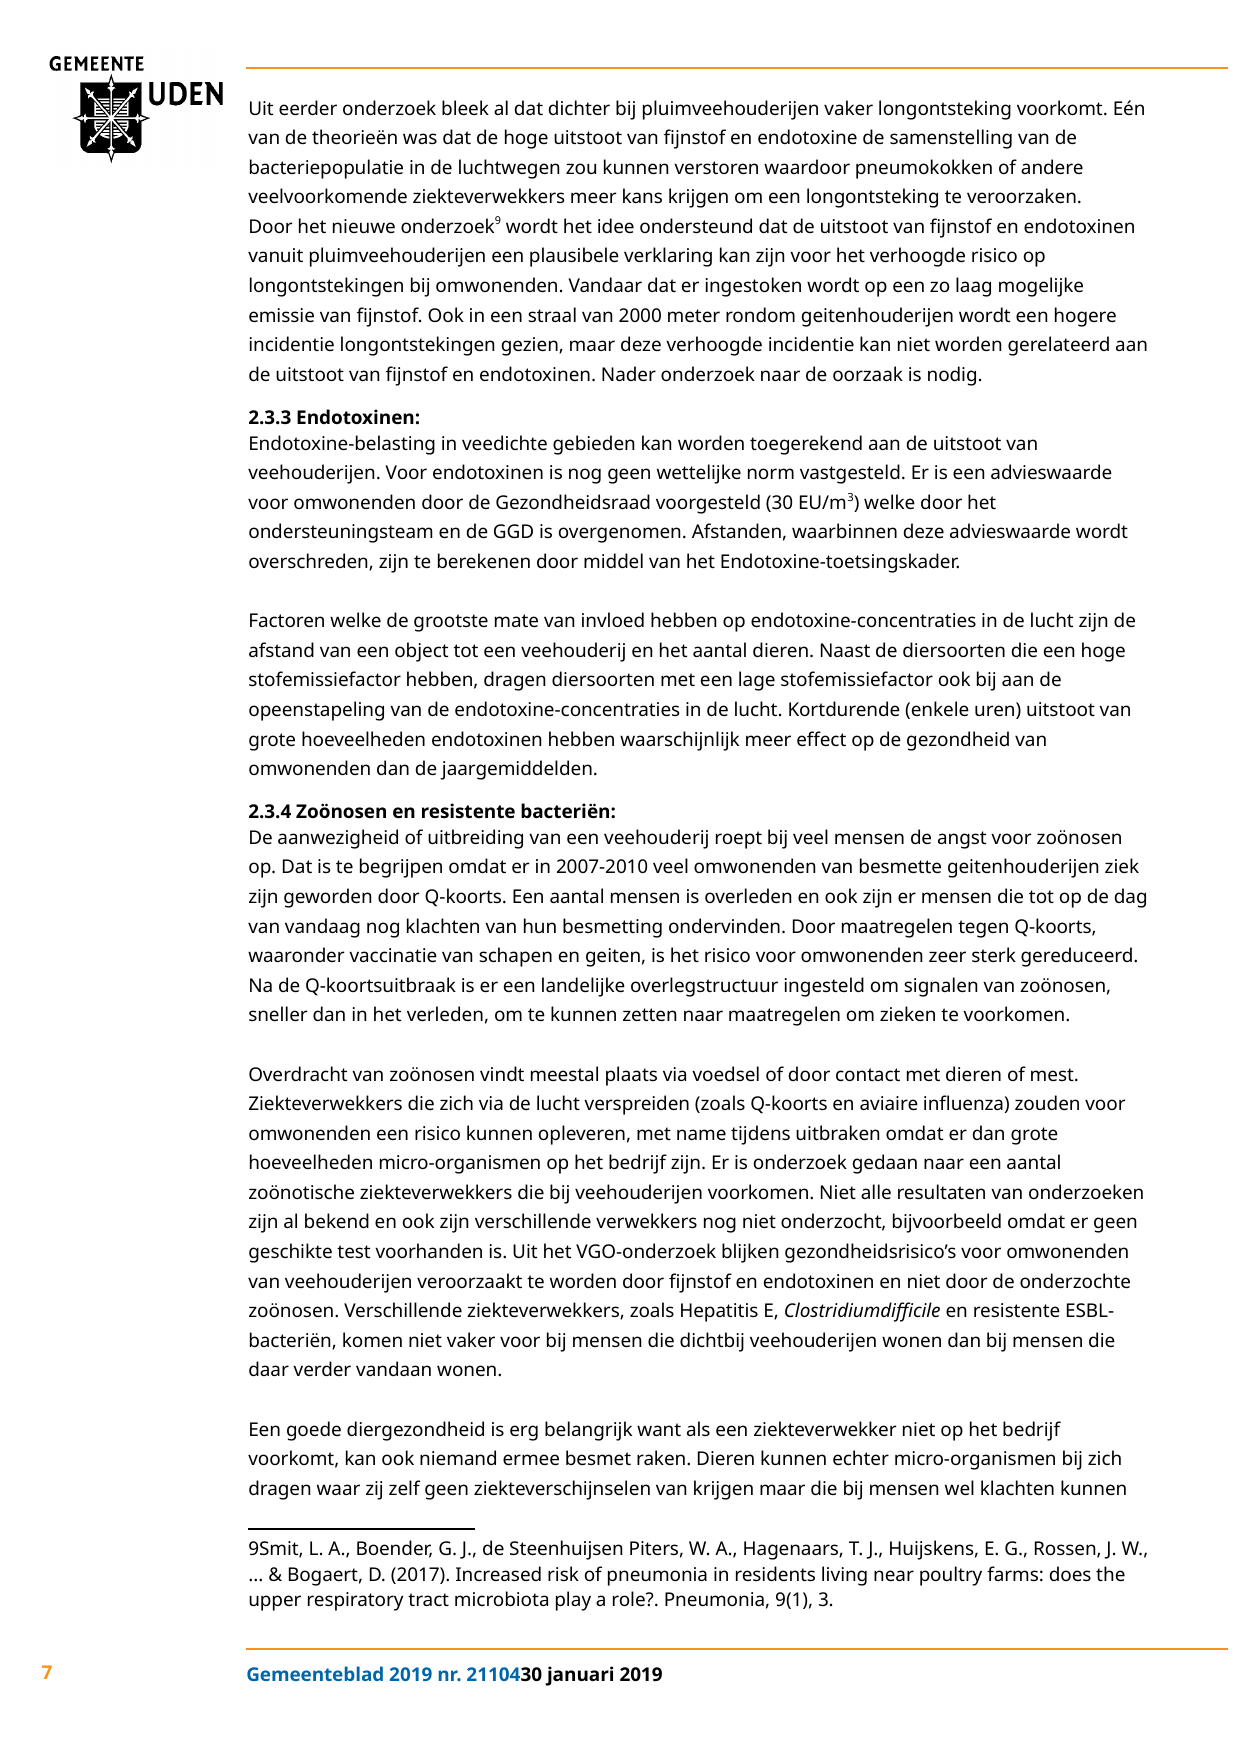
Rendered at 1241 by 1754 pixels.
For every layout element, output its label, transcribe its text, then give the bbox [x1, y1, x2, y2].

text Een goede diergezondheid is erg belangrijk want als een ziekteverwekker niet op het bedrijf voorkomt, kan ook niemand ermee besmet raken. Dieren kunnen echter micro-organismen bij zich dragen waar zij zelf geen ziekteverschijnselen van krijgen maar die bij mensen wel klachten kunnen [248, 1416, 1152, 1501]
text 2.3.3 Endotoxinen: [248, 404, 1152, 430]
text Factoren welke de grootste mate van invloed hebben op endotoxine-concentraties in de lucht zijn de afstand van een object tot een veehouderij en het aantal dieren. Naast de diersoorten die een hoge stofemissiefactor hebben, dragen diersoorten met een lage stofemissiefactor ook bij aan de opeenstapeling van de endotoxine-concentraties in de lucht. Kortdurende (enkele uren) uitstoot van grote hoeveelheden endotoxinen hebben waarschijnlijk meer effect op de gezondheid van omwonenden dan de jaargemiddelden. [248, 607, 1152, 781]
text Endotoxine-belasting in veedichte gebieden kan worden toegerekend aan de uitstoot van veehouderijen. Voor endotoxinen is nog geen wettelijke norm vastgesteld. Er is een advieswaarde voor omwonenden door de Gezondheidsraad voorgesteld (30 EU/m3) welke door het ondersteuningsteam en de GGD is overgenomen. Afstanden, waarbinnen deze advieswaarde wordt overschreden, zijn te berekenen door middel van het Endotoxine-toetsingskader. [248, 430, 1152, 574]
text Overdracht van zoönosen vindt meestal plaats via voedsel of door contact met dieren of mest. Ziekteverwekkers die zich via de lucht verspreiden (zoals Q-koorts en aviaire influenza) zouden voor omwonenden een risico kunnen opleveren, met name tijdens uitbraken omdat er dan grote hoeveelheden micro-organismen op het bedrijf zijn. Er is onderzoek gedaan naar een aantal zoönotische ziekteverwekkers die bij veehouderijen voorkomen. Niet alle resultaten van onderzoeken zijn al bekend en ook zijn verschillende verwekkers nog niet onderzocht, bijvoorbeeld omdat er geen geschikte test voorhanden is. Uit het VGO-onderzoek blijken gezondheidsrisico’s voor omwonenden van veehouderijen veroorzaakt te worden door fijnstof en endotoxinen en niet door de onderzochte zoönosen. Verschillende ziekteverwekkers, zoals Hepatitis E, Clostridiumdifficile en resistente ESBL-bacteriën, komen niet vaker voor bij mensen die dichtbij veehouderijen wonen dan bij mensen die daar verder vandaan wonen. [248, 1061, 1152, 1382]
text Uit eerder onderzoek bleek al dat dichter bij pluimveehouderijen vaker longontsteking voorkomt. Eén van de theorieën was dat de hoge uitstoot van fijnstof en endotoxine de samenstelling van de bacteriepopulatie in de luchtwegen zou kunnen verstoren waardoor pneumokokken of andere veelvoorkomende ziekteverwekkers meer kans krijgen om een longontsteking te veroorzaken. [248, 95, 1152, 209]
text 2.3.4 Zoönosen en resistente bacteriën: [248, 798, 1152, 824]
picture [41, 47, 231, 172]
text Door het nieuwe onderzoek wordt het idee ondersteund dat de uitstoot van fijnstof en endotoxinen vanuit pluimveehouderijen een plausibele verklaring kan zijn voor het verhoogde risico op longontstekingen bij omwonenden. Vandaar dat er ingestoken wordt op een zo laag mogelijke emissie van fijnstof. Ook in een straal van 2000 meter rondom geitenhouderijen wordt een hogere incidentie longontstekingen gezien, maar deze verhoogde incidentie kan niet worden gerelateerd aan de uitstoot van fijnstof en endotoxinen. Nader onderzoek naar de oorzaak is nodig. [248, 213, 1152, 387]
text Smit, L. A., Boender, G. J., de Steenhuijsen Piters, W. A., Hagenaars, T. J., Huijskens, E. G., Rossen, J. W., ... & Bogaert, D. (2017). Increased risk of pneumonia in residents living near poultry farms: does the upper respiratory tract microbiota play a role?. Pneumonia, 9(1), 3. [248, 1535, 1152, 1612]
text De aanwezigheid of uitbreiding van een veehouderij roept bij veel mensen de angst voor zoönosen op. Dat is te begrijpen omdat er in 2007-2010 veel omwonenden van besmette geitenhouderijen ziek zijn geworden door Q-koorts. Een aantal mensen is overleden en ook zijn er mensen die tot op de dag van vandaag nog klachten van hun besmetting ondervinden. Door maatregelen tegen Q-koorts, waaronder vaccinatie van schapen en geiten, is het risico voor omwonenden zeer sterk gereduceerd. Na de Q-koortsuitbraak is er een landelijke overlegstructuur ingesteld om signalen van zoönosen, sneller dan in het verleden, om te kunnen zetten naar maatregelen om zieken te voorkomen. [248, 824, 1152, 1027]
